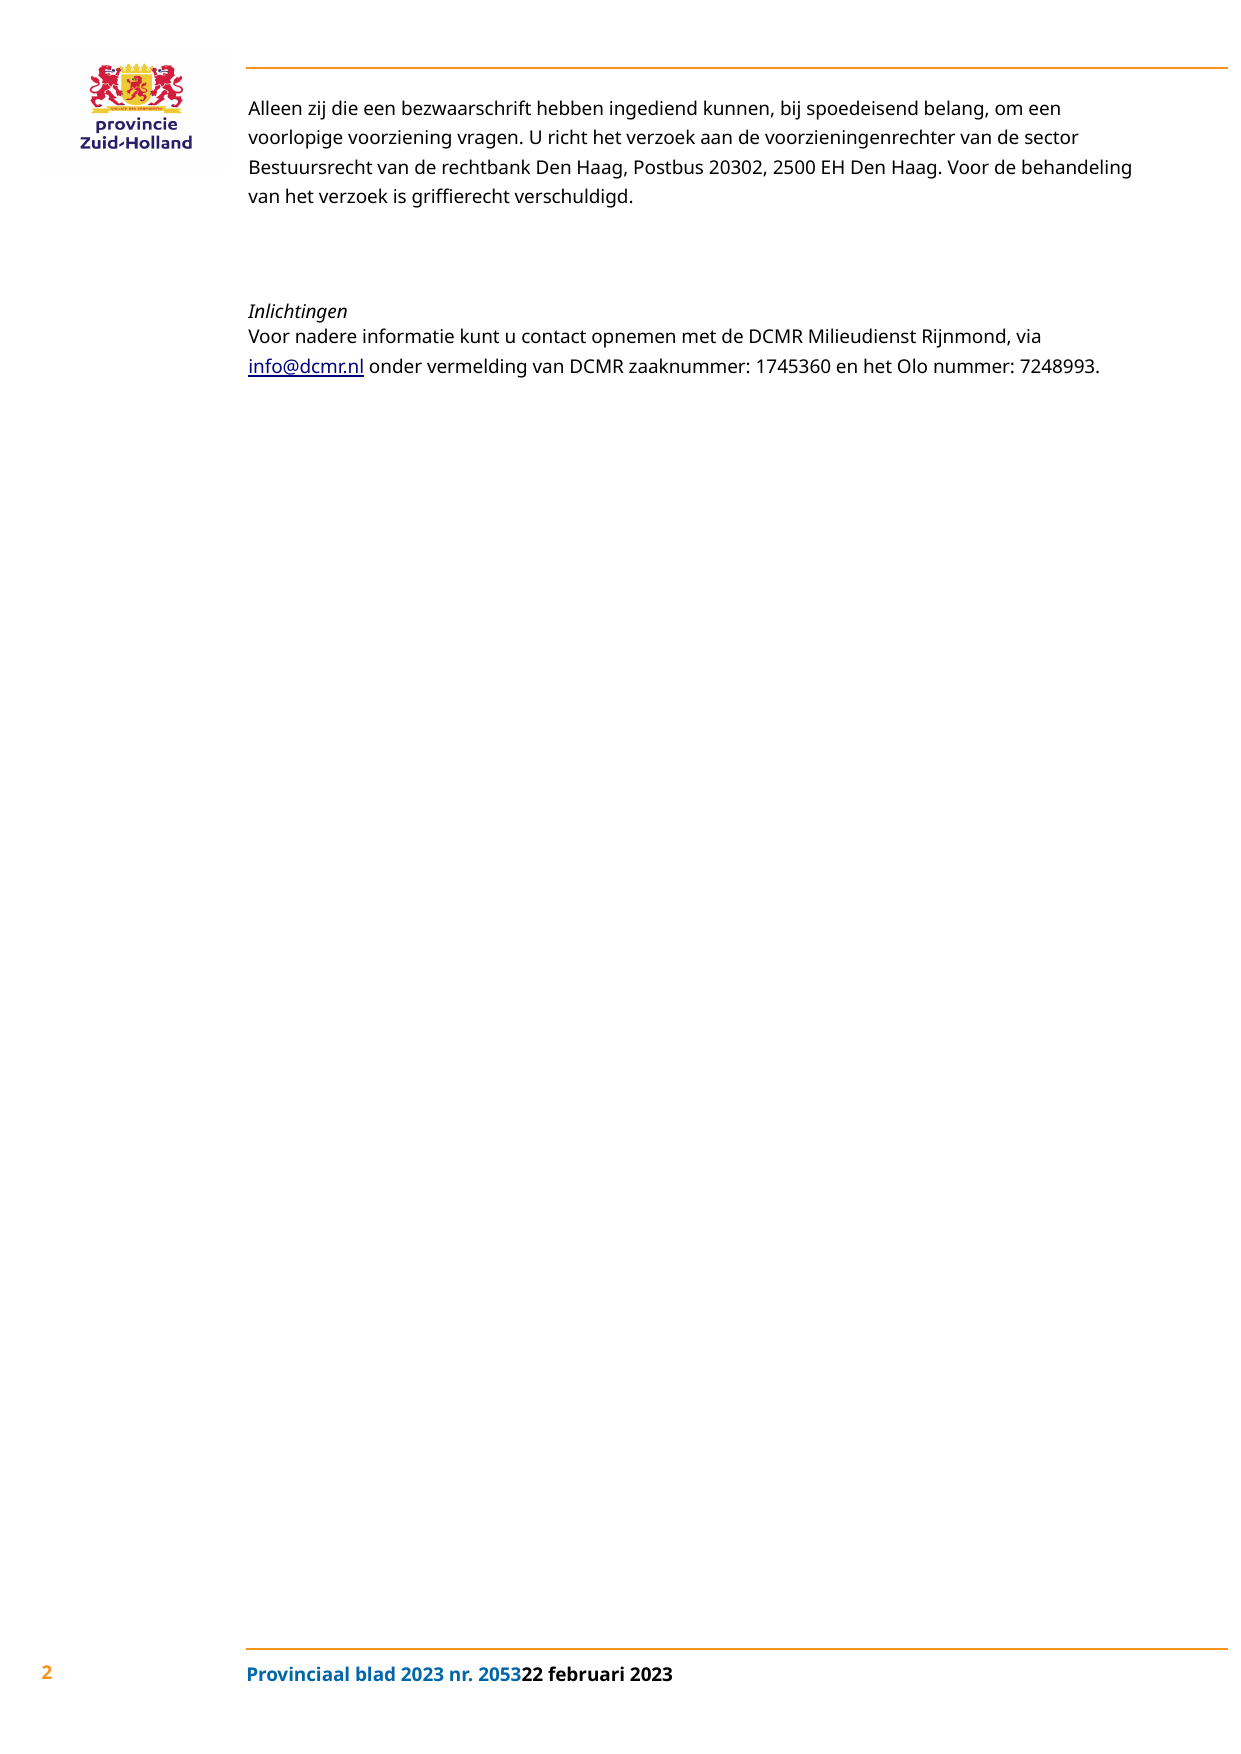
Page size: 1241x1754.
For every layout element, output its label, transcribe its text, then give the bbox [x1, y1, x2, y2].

picture [41, 47, 231, 172]
text Alleen zij die een bezwaarschrift hebben ingediend kunnen, bij spoedeisend belang, om een voorlopige voorziening vragen. U richt het verzoek aan de voorzieningenrechter van de sector Bestuursrecht van de rechtbank Den Haag, Postbus 20302, 2500 EH Den Haag. Voor de behandeling van het verzoek is griffierecht verschuldigd. [248, 95, 1152, 209]
text Voor nadere informatie kunt u contact opnemen met de DCMR Milieudienst Rijnmond, via info@dcmr.nl onder vermelding van DCMR zaaknummer: 1745360 en het Olo nummer: 7248993. [248, 324, 1152, 379]
text Inlichtingen [248, 298, 1152, 324]
